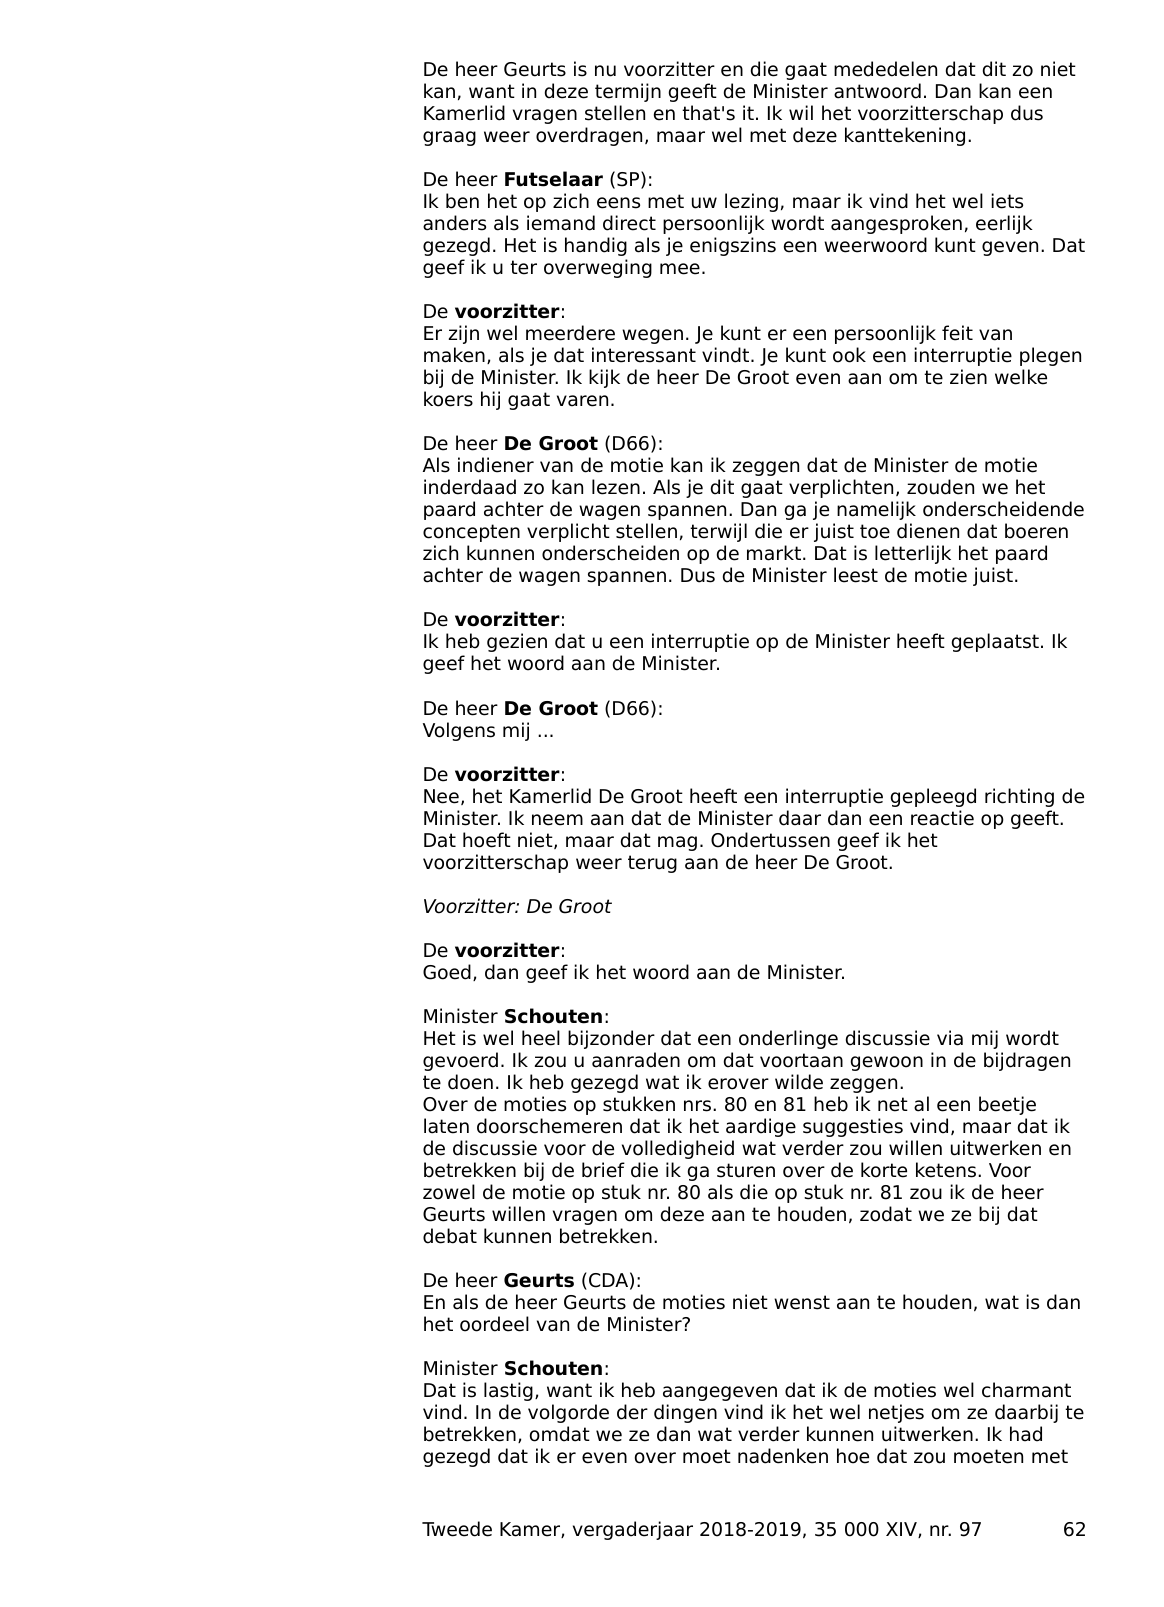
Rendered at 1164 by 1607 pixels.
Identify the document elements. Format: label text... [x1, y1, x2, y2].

subtitle Voorzitter: De Groot [422, 896, 1087, 918]
text Minister Schouten: [422, 1358, 1087, 1380]
text Als indiener van de motie kan ik zeggen dat de Minister de motie inderdaad zo kan lezen. Als je dit gaat verplichten, zouden we het paard achter de wagen spannen. Dan ga je namelijk onderscheidende concepten verplicht stellen, terwijl die er juist toe dienen dat boeren zich kunnen onderscheiden op de markt. Dat is letterlijk het paard achter de wagen spannen. Dus de Minister leest de motie juist. [422, 455, 1087, 587]
text Dat is lastig, want ik heb aangegeven dat ik de moties wel charmant vind. In de volgorde der dingen vind ik het wel netjes om ze daarbij te betrekken, omdat we ze dan wat verder kunnen uitwerken. Ik had gezegd dat ik er even over moet nadenken hoe dat zou moeten met [422, 1380, 1087, 1468]
text Goed, dan geef ik het woord aan de Minister. [422, 962, 1087, 984]
text Minister Schouten: [422, 1006, 1087, 1028]
text De heer Geurts (CDA): [422, 1270, 1087, 1292]
text Volgens mij ... [422, 719, 1087, 741]
text De heer De Groot (D66): [422, 697, 1087, 719]
text Ik ben het op zich eens met uw lezing, maar ik vind het wel iets anders als iemand direct persoonlijk wordt aangesproken, eerlijk gezegd. Het is handig als je enigszins een weerwoord kunt geven. Dat geef ik u ter overweging mee. [422, 191, 1087, 279]
text De heer Geurts is nu voorzitter en die gaat mededelen dat dit zo niet kan, want in deze termijn geeft de Minister antwoord. Dan kan een Kamerlid vragen stellen en that's it. Ik wil het voorzitterschap dus graag weer overdragen, maar wel met deze kanttekening. [422, 59, 1087, 147]
text De heer Futselaar (SP): [422, 169, 1087, 191]
text De voorzitter: [422, 940, 1087, 962]
text Ik heb gezien dat u een interruptie op de Minister heeft geplaatst. Ik geef het woord aan de Minister. [422, 631, 1087, 675]
text Over de moties op stukken nrs. 80 en 81 heb ik net al een beetje laten doorschemeren dat ik het aardige suggesties vind, maar dat ik de discussie voor de volledigheid wat verder zou willen uitwerken en betrekken bij de brief die ik ga sturen over de korte ketens. Voor zowel de motie op stuk nr. 80 als die op stuk nr. 81 zou ik de heer Geurts willen vragen om deze aan te houden, zodat we ze bij dat debat kunnen betrekken. [422, 1094, 1087, 1248]
text De voorzitter: [422, 764, 1087, 786]
text De heer De Groot (D66): [422, 433, 1087, 455]
text Nee, het Kamerlid De Groot heeft een interruptie gepleegd richting de Minister. Ik neem aan dat de Minister daar dan een reactie op geeft. Dat hoeft niet, maar dat mag. Ondertussen geef ik het voorzitterschap weer terug aan de heer De Groot. [422, 786, 1087, 873]
text De voorzitter: [422, 609, 1087, 631]
text En als de heer Geurts de moties niet wenst aan te houden, wat is dan het oordeel van de Minister? [422, 1292, 1087, 1336]
text Het is wel heel bijzonder dat een onderlinge discussie via mij wordt gevoerd. Ik zou u aanraden om dat voortaan gewoon in de bijdragen te doen. Ik heb gezegd wat ik erover wilde zeggen. [422, 1028, 1087, 1094]
text De voorzitter: [422, 301, 1087, 323]
text Er zijn wel meerdere wegen. Je kunt er een persoonlijk feit van maken, als je dat interessant vindt. Je kunt ook een interruptie plegen bij de Minister. Ik kijk de heer De Groot even aan om te zien welke koers hij gaat varen. [422, 323, 1087, 411]
